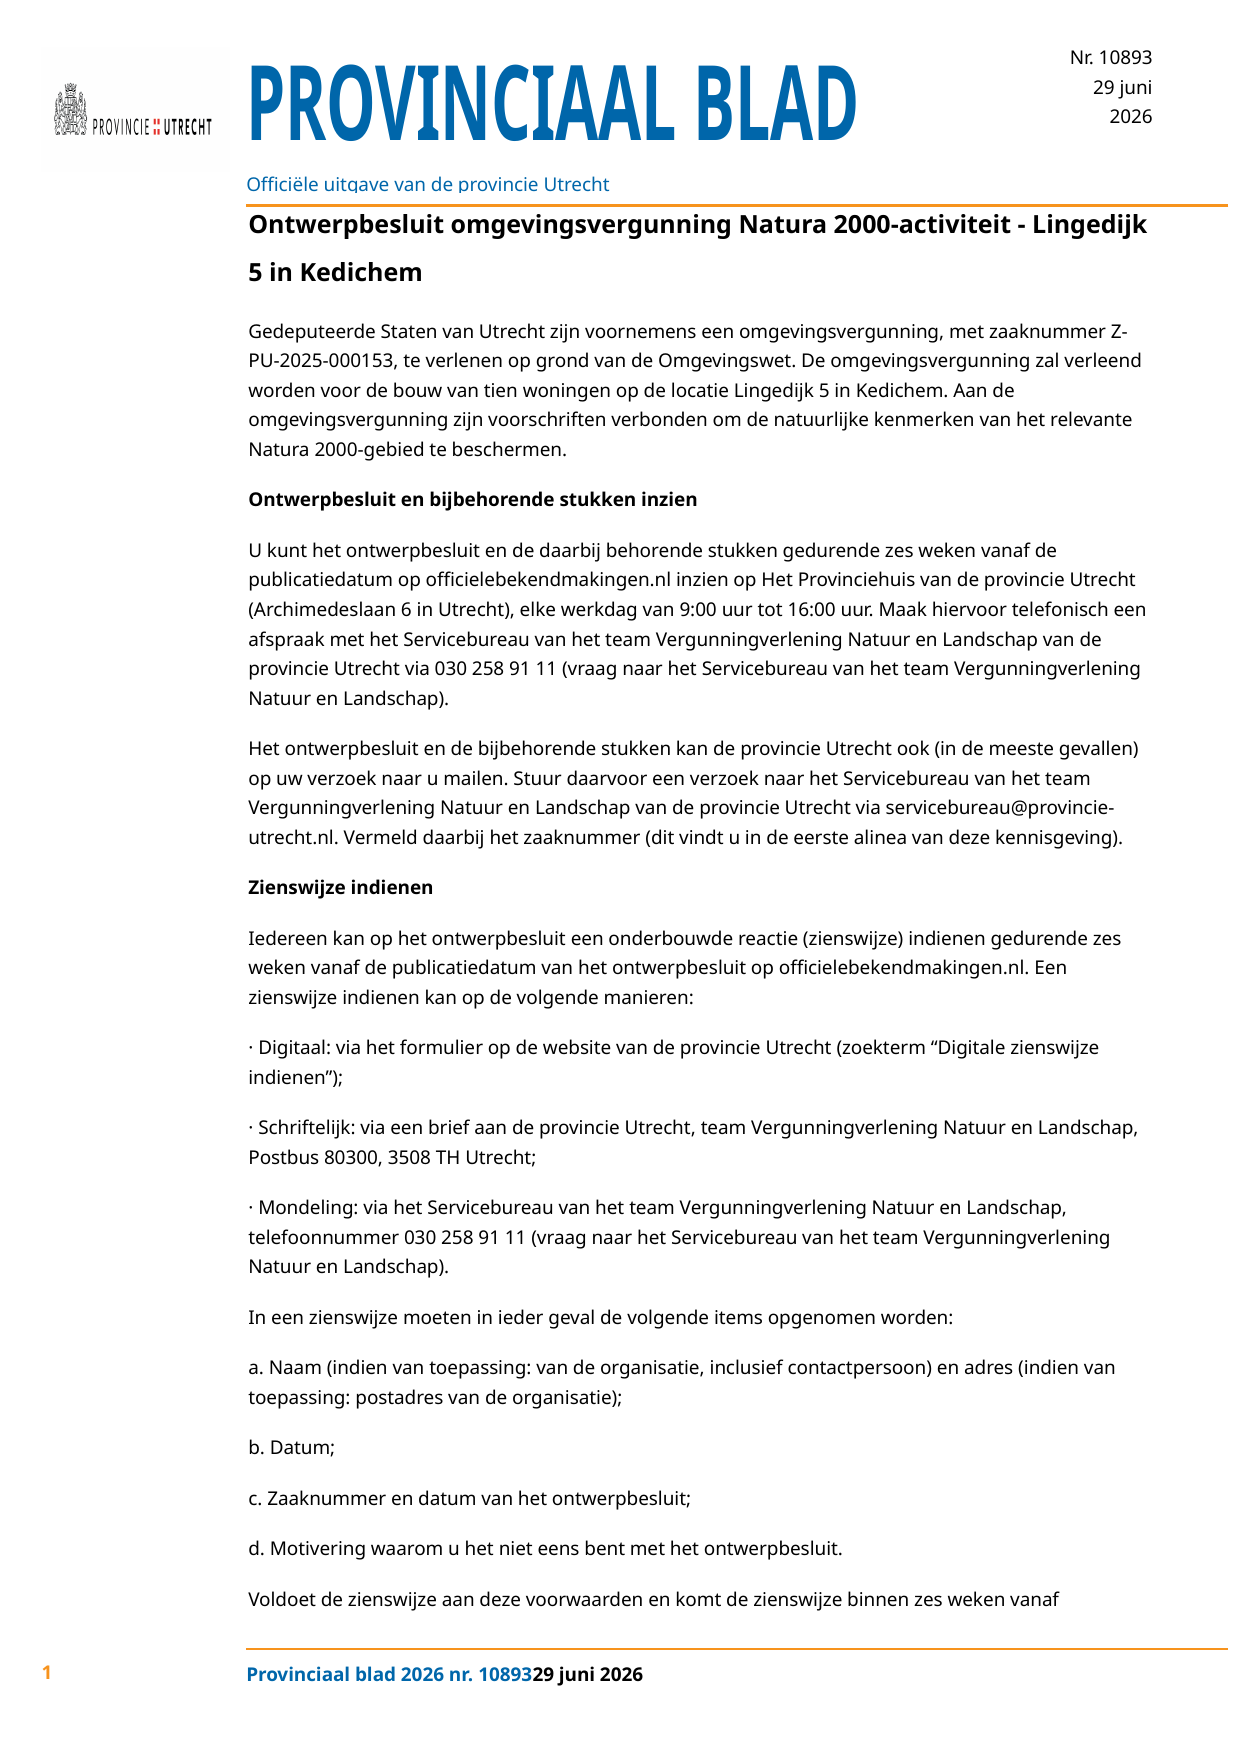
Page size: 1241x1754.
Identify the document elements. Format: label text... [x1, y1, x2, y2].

text Iedereen kan op het ontwerpbesluit een onderbouwde reactie (zienswijze) indienen gedurende zes weken vanaf de publicatiedatum van het ontwerpbesluit op officielebekendmakingen.nl. Een zienswijze indienen kan op de volgende manieren: [248, 925, 1152, 1010]
text b. Datum; [248, 1434, 1152, 1460]
text Zienswijze indienen [248, 874, 1152, 900]
text c. Zaaknummer en datum van het ontwerpbesluit; [248, 1485, 1152, 1511]
picture [41, 47, 231, 172]
text U kunt het ontwerpbesluit en de daarbij behorende stukken gedurende zes weken vanaf de publicatiedatum op officielebekendmakingen.nl inzien op Het Provinciehuis van de provincie Utrecht (Archimedeslaan 6 in Utrecht), elke werkdag van 9:00 uur tot 16:00 uur. Maak hiervoor telefonisch een afspraak met het Servicebureau van het team Vergunningverlening Natuur en Landschap van de provincie Utrecht via 030 258 91 11 (vraag naar het Servicebureau van het team Vergunningverlening Natuur en Landschap). [248, 537, 1152, 711]
text a. Naam (indien van toepassing: van de organisatie, inclusief contactpersoon) en adres (indien van toepassing: postadres van de organisatie); [248, 1354, 1152, 1410]
text Ontwerpbesluit omgevingsvergunning Natura 2000-activiteit - Lingedijk 5 in Kedichem [248, 207, 1152, 288]
text d. Motivering waarom u het niet eens bent met het ontwerpbesluit. [248, 1535, 1152, 1561]
text Voldoet de zienswijze aan deze voorwaarden en komt de zienswijze binnen zes weken vanaf [248, 1586, 1152, 1612]
text In een zienswijze moeten in ieder geval de volgende items opgenomen worden: [248, 1304, 1152, 1330]
text Ontwerpbesluit en bijbehorende stukken inzien [248, 487, 1152, 512]
text · Mondeling: via het Servicebureau van het team Vergunningverlening Natuur en Landschap, telefoonnummer 030 258 91 11 (vraag naar het Servicebureau van het team Vergunningverlening Natuur en Landschap). [248, 1194, 1152, 1279]
text · Schriftelijk: via een brief aan de provincie Utrecht, team Vergunningverlening Natuur en Landschap, Postbus 80300, 3508 TH Utrecht; [248, 1114, 1152, 1170]
text · Digitaal: via het formulier op de website van de provincie Utrecht (zoekterm “Digitale zienswijze indienen”); [248, 1034, 1152, 1090]
text Het ontwerpbesluit en de bijbehorende stukken kan de provincie Utrecht ook (in de meeste gevallen) op uw verzoek naar u mailen. Stuur daarvoor een verzoek naar het Servicebureau van het team Vergunningverlening Natuur en Landschap van de provincie Utrecht via servicebureau@provincie-utrecht.nl. Vermeld daarbij het zaaknummer (dit vindt u in de eerste alinea van deze kennisgeving). [248, 735, 1152, 850]
text Gedeputeerde Staten van Utrecht zijn voornemens een omgevingsvergunning, met zaaknummer Z-PU-2025-000153, te verlenen op grond van de Omgevingswet. De omgevingsvergunning zal verleend worden voor de bouw van tien woningen op de locatie Lingedijk 5 in Kedichem. Aan de omgevingsvergunning zijn voorschriften verbonden om de natuurlijke kenmerken van het relevante Natura 2000-gebied te beschermen. [248, 318, 1152, 462]
